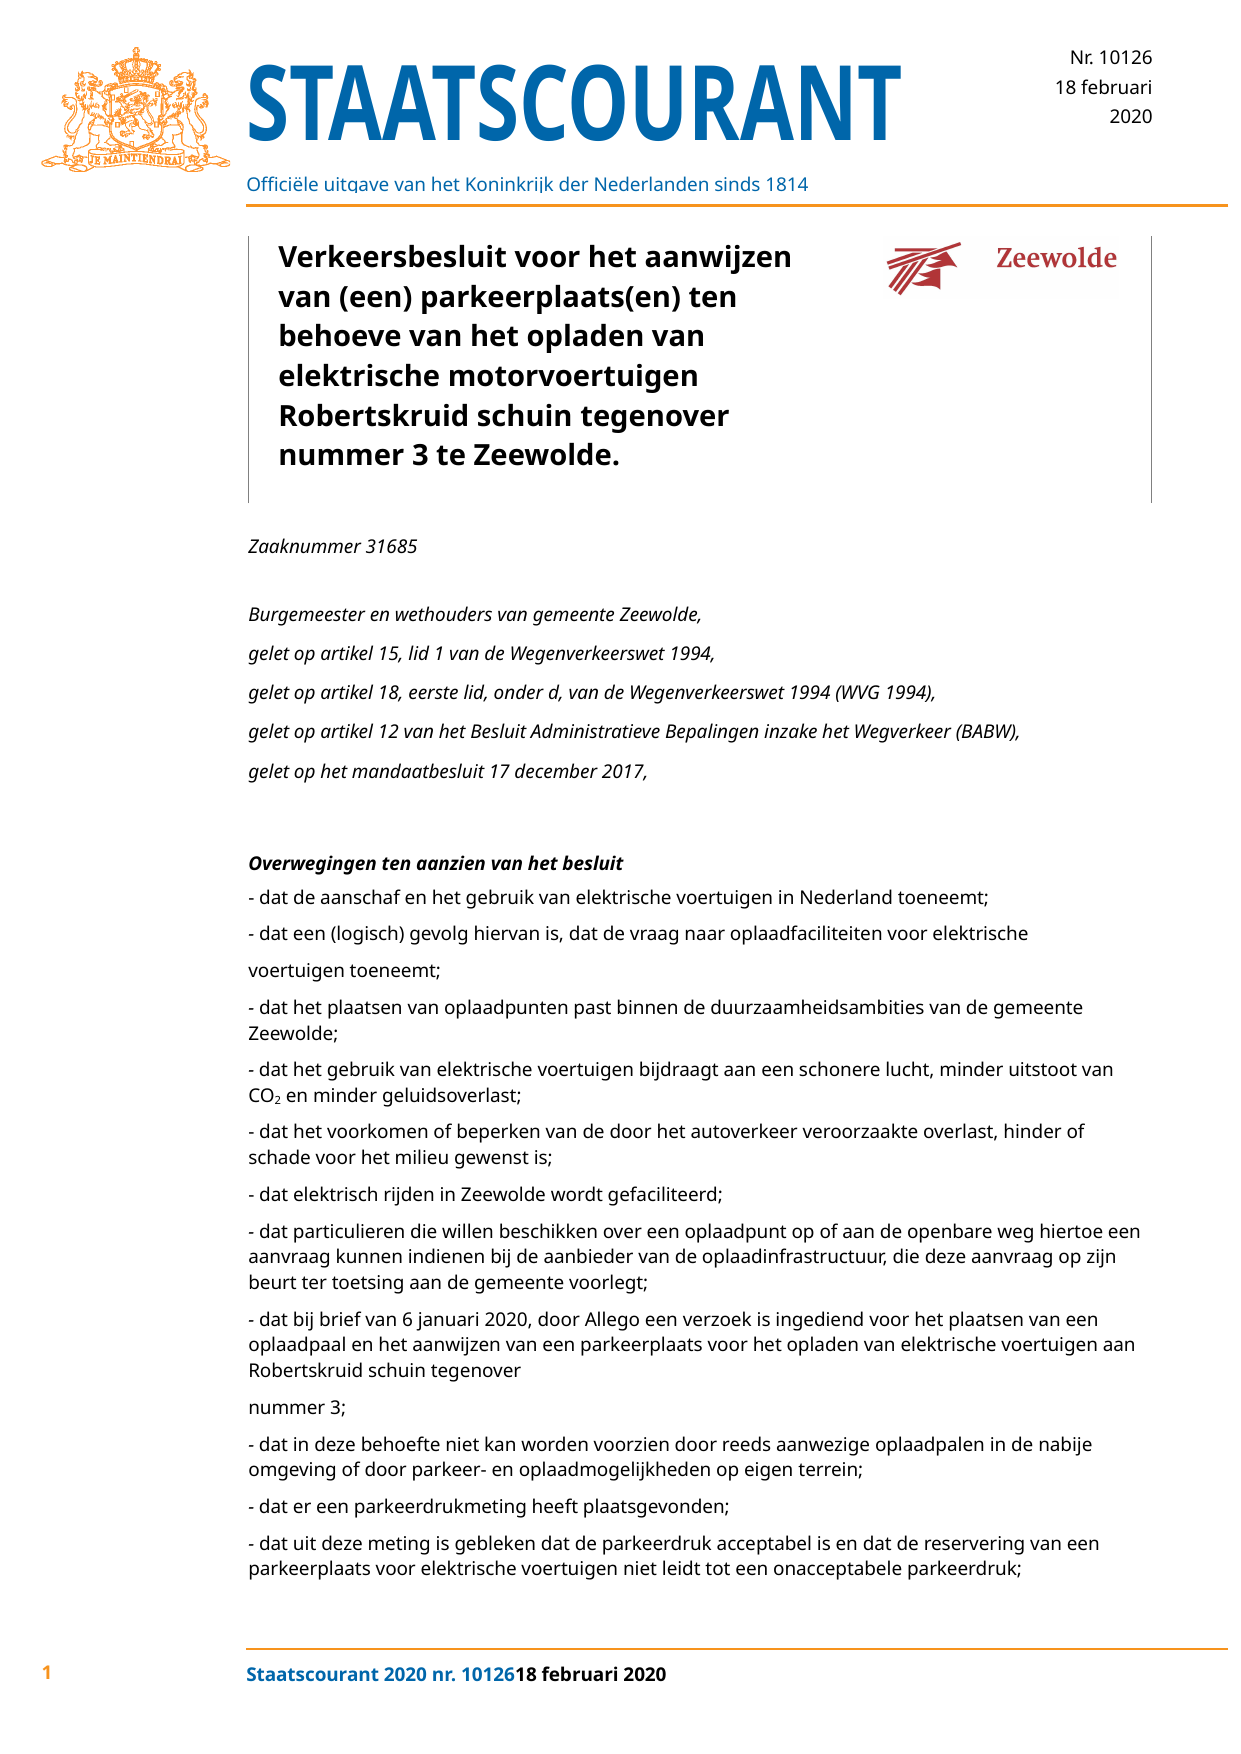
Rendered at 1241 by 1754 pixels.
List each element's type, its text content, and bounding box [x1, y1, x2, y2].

text - dat in deze behoefte niet kan worden voorzien door reeds aanwezige oplaadpalen in de nabije omgeving of door parkeer- en oplaadmogelijkheden op eigen terrein; [248, 1431, 1152, 1482]
text - dat bij brief van 6 januari 2020, door Allego een verzoek is ingediend voor het plaatsen van een oplaadpaal en het aanwijzen van een parkeerplaats voor het opladen van elektrische voertuigen aan Robertskruid schuin tegenover [248, 1306, 1152, 1383]
text gelet op artikel 12 van het Besluit Administratieve Bepalingen inzake het Wegverkeer (BABW), [248, 718, 1152, 744]
text - dat particulieren die willen beschikken over een oplaadpunt op of aan de openbare weg hiertoe een aanvraag kunnen indienen bij de aanbieder van de oplaadinfrastructuur, die deze aanvraag op zijn beurt ter toetsing aan de gemeente voorlegt; [248, 1218, 1152, 1295]
text Zaaknummer 31685 [248, 533, 1152, 559]
text nummer 3; [248, 1394, 1152, 1420]
text - dat elektrisch rijden in Zeewolde wordt gefaciliteerd; [248, 1181, 1152, 1207]
text Burgemeester en wethouders van gemeente Zeewolde, [248, 601, 1152, 626]
text - dat het gebruik van elektrische voertuigen bijdraagt aan een schonere lucht, minder uitstoot van CO2 en minder geluidsoverlast; [248, 1056, 1152, 1108]
text voertuigen toeneemt; [248, 957, 1152, 983]
picture [41, 47, 231, 172]
table_header [850, 236, 1151, 503]
picture [882, 236, 1119, 299]
text gelet op artikel 15, lid 1 van de Wegenverkeerswet 1994, [248, 640, 1152, 666]
text Overwegingen ten aanzien van het besluit [248, 850, 1152, 876]
table_header Verkeersbesluit voor het aanwijzen van (een) parkeerplaats(en) ten behoeve van het opladen van elektrische motorvoertuigen Robertskruid schuin tegenover nummer 3 te Zeewolde. [249, 236, 850, 503]
text gelet op artikel 18, eerste lid, onder d, van de Wegenverkeerswet 1994 (WVG 1994), [248, 679, 1152, 705]
text - dat uit deze meting is gebleken dat de parkeerdruk acceptabel is en dat de reservering van een parkeerplaats voor elektrische voertuigen niet leidt tot een onacceptabele parkeerdruk; [248, 1530, 1152, 1581]
text - dat het plaatsen van oplaadpunten past binnen de duurzaamheidsambities van de gemeente Zeewolde; [248, 994, 1152, 1045]
text - dat er een parkeerdrukmeting heeft plaatsgevonden; [248, 1493, 1152, 1519]
text - dat het voorkomen of beperken van de door het autoverkeer veroorzaakte overlast, hinder of schade voor het milieu gewenst is; [248, 1119, 1152, 1170]
text gelet op het mandaatbesluit 17 december 2017, [248, 758, 1152, 783]
text - dat de aanschaf en het gebruik van elektrische voertuigen in Nederland toeneemt; [248, 884, 1152, 910]
text - dat een (logisch) gevolg hiervan is, dat de vraag naar oplaadfaciliteiten voor elektrische [248, 921, 1152, 946]
